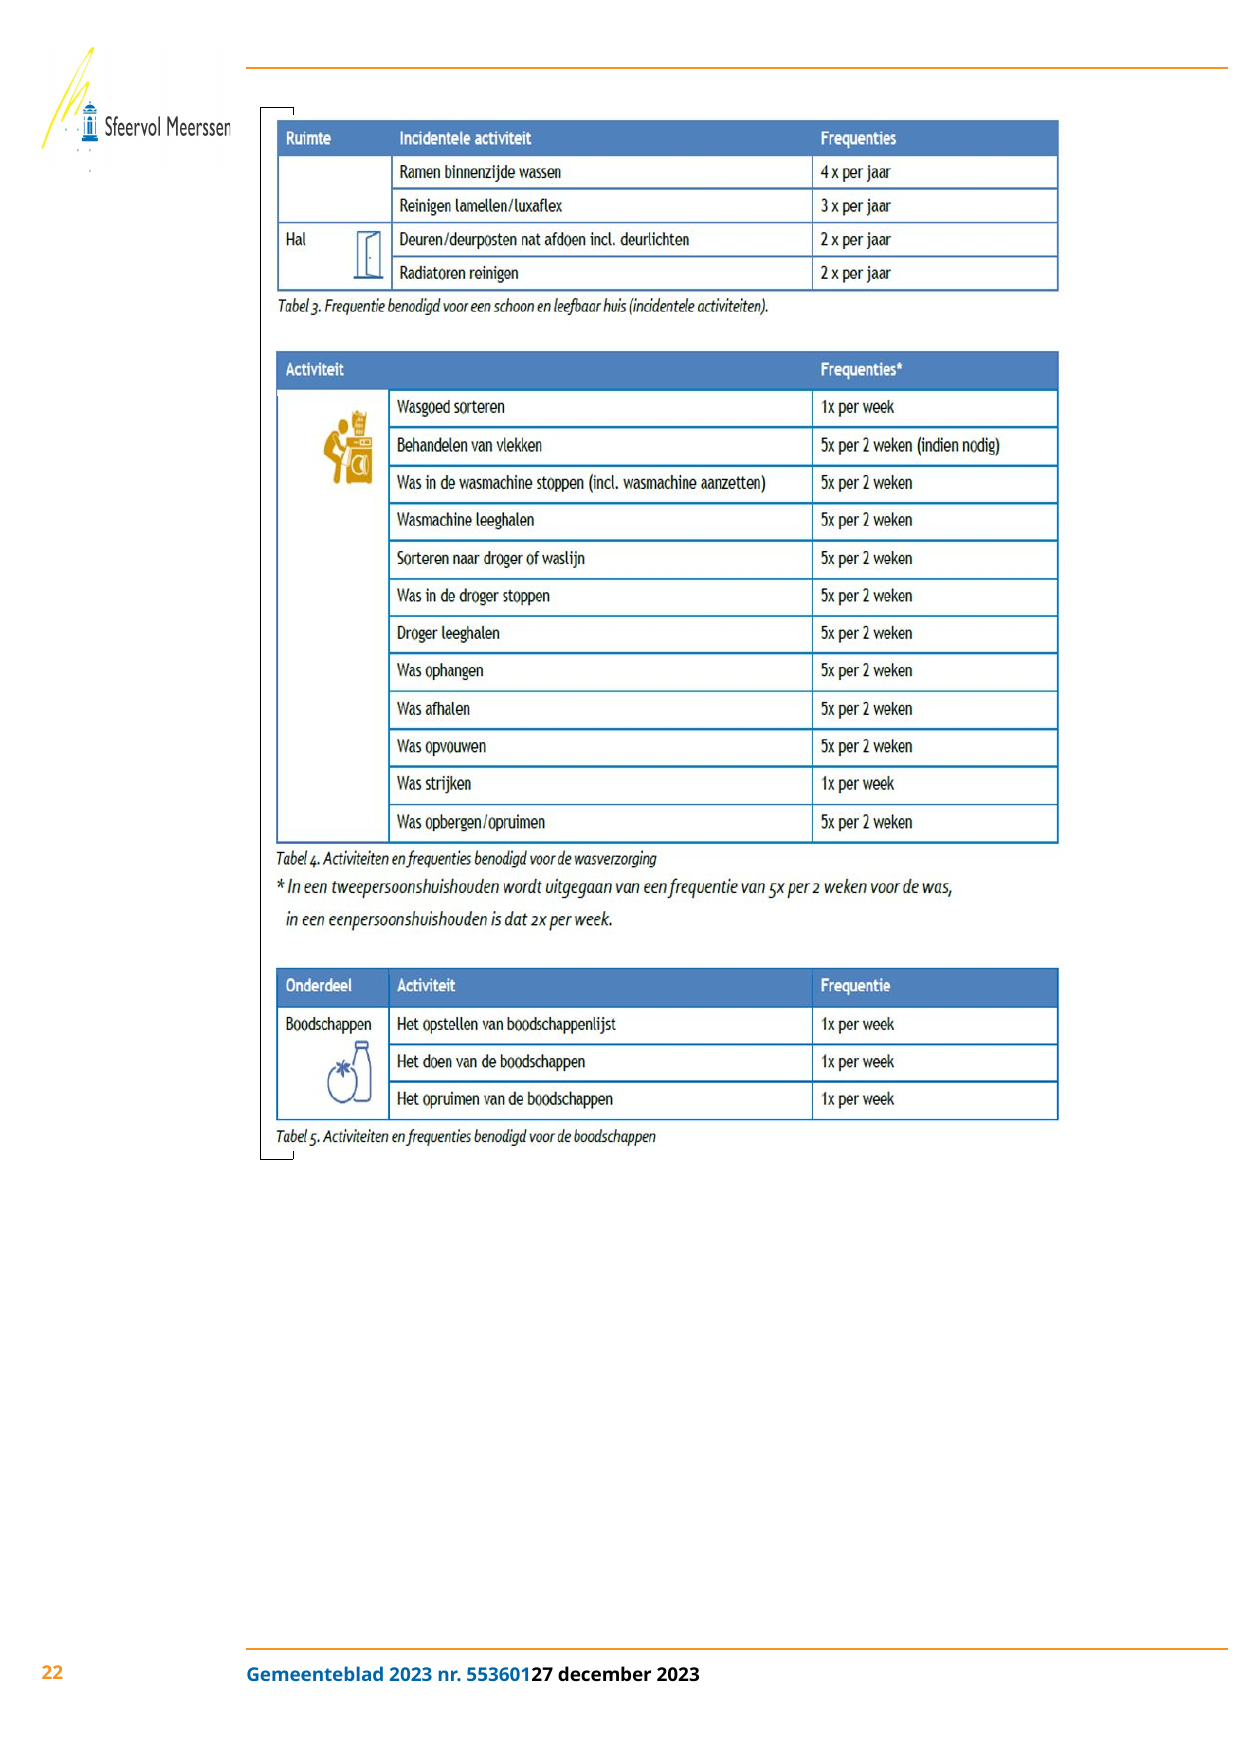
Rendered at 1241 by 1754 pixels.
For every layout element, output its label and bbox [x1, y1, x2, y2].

picture [41, 47, 231, 172]
picture [268, 115, 1067, 1151]
